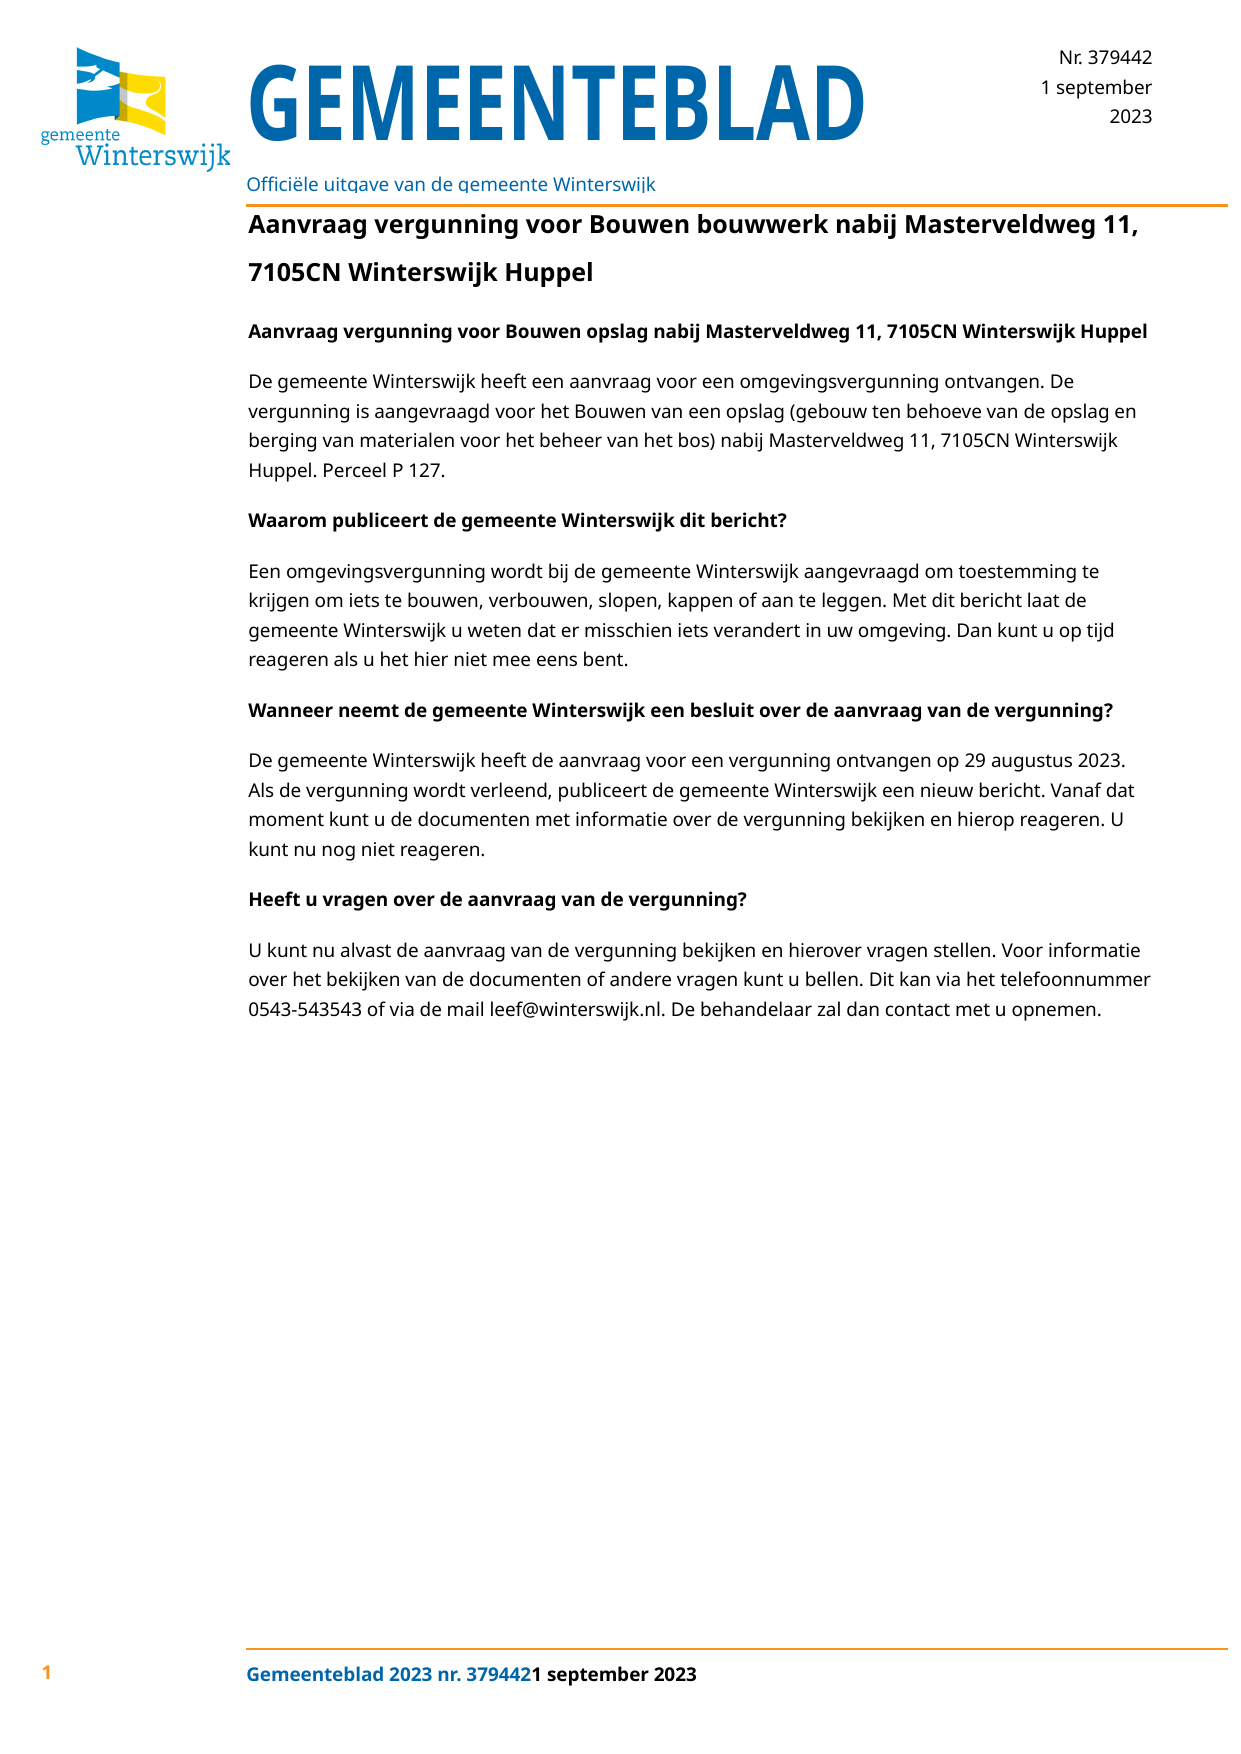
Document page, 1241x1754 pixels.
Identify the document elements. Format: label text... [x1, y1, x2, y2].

picture [41, 47, 231, 172]
text Aanvraag vergunning voor Bouwen opslag nabij Masterveldweg 11, 7105CN Winterswijk Huppel [248, 318, 1152, 344]
text Heeft u vragen over de aanvraag van de vergunning? [248, 887, 1152, 912]
text U kunt nu alvast de aanvraag van de vergunning bekijken en hierover vragen stellen. Voor informatie over het bekijken van de documenten of andere vragen kunt u bellen. Dit kan via het telefoonnummer 0543-543543 of via de mail leef@winterswijk.nl. De behandelaar zal dan contact met u opnemen. [248, 937, 1152, 1022]
text Een omgevingsvergunning wordt bij de gemeente Winterswijk aangevraagd om toestemming te krijgen om iets te bouwen, verbouwen, slopen, kappen of aan te leggen. Met dit bericht laat de gemeente Winterswijk u weten dat er misschien iets verandert in uw omgeving. Dan kunt u op tijd reageren als u het hier niet mee eens bent. [248, 558, 1152, 672]
picture [225, 153, 231, 162]
text De gemeente Winterswijk heeft de aanvraag voor een vergunning ontvangen op 29 augustus 2023. Als de vergunning wordt verleend, publiceert de gemeente Winterswijk een nieuw bericht. Vanaf dat moment kunt u de documenten met informatie over de vergunning bekijken en hierop reageren. U kunt nu nog niet reageren. [248, 747, 1152, 862]
text De gemeente Winterswijk heeft een aanvraag voor een omgevingsvergunning ontvangen. De vergunning is aangevraagd voor het Bouwen van een opslag (gebouw ten behoeve van de opslag en berging van materialen voor het beheer van het bos) nabij Masterveldweg 11, 7105CN Winterswijk Huppel. Perceel P 127. [248, 368, 1152, 483]
text Aanvraag vergunning voor Bouwen bouwwerk nabij Masterveldweg 11, 7105CN Winterswijk Huppel [248, 207, 1152, 288]
text Waarom publiceert de gemeente Winterswijk dit bericht? [248, 507, 1152, 533]
text Wanneer neemt de gemeente Winterswijk een besluit over de aanvraag van de vergunning? [248, 697, 1152, 723]
